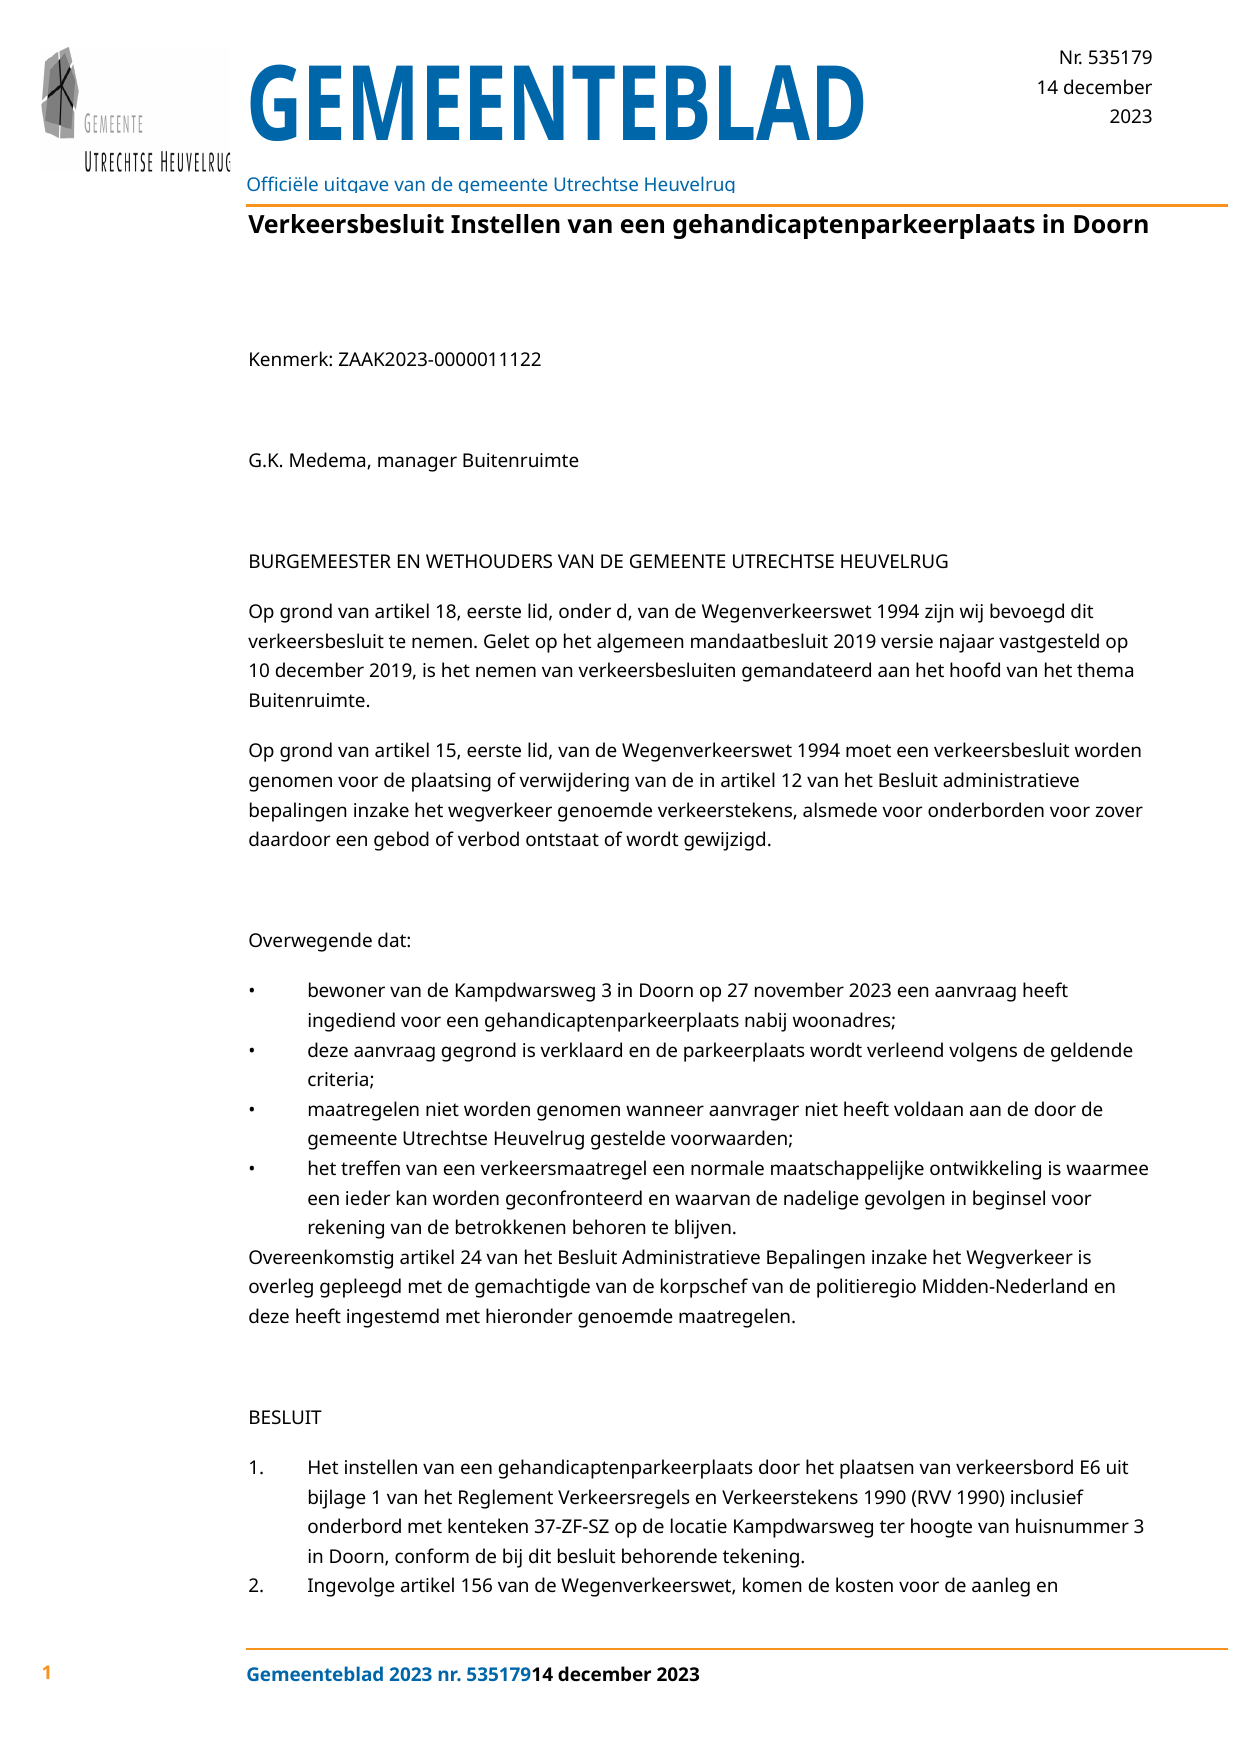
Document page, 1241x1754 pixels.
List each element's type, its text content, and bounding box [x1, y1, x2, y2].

text BURGEMEESTER EN WETHOUDERS VAN DE GEMEENTE UTRECHTSE HEUVELRUG [248, 548, 1152, 574]
text Overwegende dat: [248, 927, 1152, 953]
text Verkeersbesluit Instellen van een gehandicaptenparkeerplaats in Doorn [248, 207, 1152, 241]
list deze aanvraag gegrond is verklaard en de parkeerplaats wordt verleend volgens de geldende criteria; [248, 1037, 1152, 1092]
list bewoner van de Kampdwarsweg 3 in Doorn op 27 november 2023 een aanvraag heeft ingediend voor een gehandicaptenparkeerplaats nabij woonadres; [248, 978, 1152, 1033]
list Ingevolge artikel 156 van de Wegenverkeerswet, komen de kosten voor de aanleg en [248, 1573, 1152, 1598]
list maatregelen niet worden genomen wanneer aanvrager niet heeft voldaan aan de door de gemeente Utrechtse Heuvelrug gestelde voorwaarden; [248, 1096, 1152, 1151]
list Het instellen van een gehandicaptenparkeerplaats door het plaatsen van verkeersbord E6 uit bijlage 1 van het Reglement Verkeersregels en Verkeerstekens 1990 (RVV 1990) inclusief onderbord met kenteken 37-ZF-SZ op de locatie Kampdwarsweg ter hoogte van huisnummer 3 in Doorn, conform de bij dit besluit behorende tekening. [248, 1454, 1152, 1569]
text Op grond van artikel 15, eerste lid, van de Wegenverkeerswet 1994 moet een verkeersbesluit worden genomen voor de plaatsing of verwijdering van de in artikel 12 van het Besluit administratieve bepalingen inzake het wegverkeer genoemde verkeerstekens, alsmede voor onderborden voor zover daardoor een gebod of verbod ontstaat of wordt gewijzigd. [248, 738, 1152, 852]
text Op grond van artikel 18, eerste lid, onder d, van de Wegenverkeerswet 1994 zijn wij bevoegd dit verkeersbesluit te nemen. Gelet op het algemeen mandaatbesluit 2019 versie najaar vastgesteld op 10 december 2019, is het nemen van verkeersbesluiten gemandateerd aan het hoofd van het thema Buitenruimte. [248, 598, 1152, 713]
text Kenmerk: ZAAK2023-0000011122 [248, 346, 1152, 372]
text Overeenkomstig artikel 24 van het Besluit Administratieve Bepalingen inzake het Wegverkeer is overleg gepleegd met de gemachtigde van de korpschef van de politieregio Midden-Nederland en deze heeft ingestemd met hieronder genoemde maatregelen. [248, 1244, 1152, 1329]
picture [41, 47, 231, 172]
list het treffen van een verkeersmaatregel een normale maatschappelijke ontwikkeling is waarmee een ieder kan worden geconfronteerd en waarvan de nadelige gevolgen in beginsel voor rekening van de betrokkenen behoren te blijven. [248, 1155, 1152, 1240]
text G.K. Medema, manager Buitenruimte [248, 447, 1152, 473]
text BESLUIT [248, 1404, 1152, 1430]
